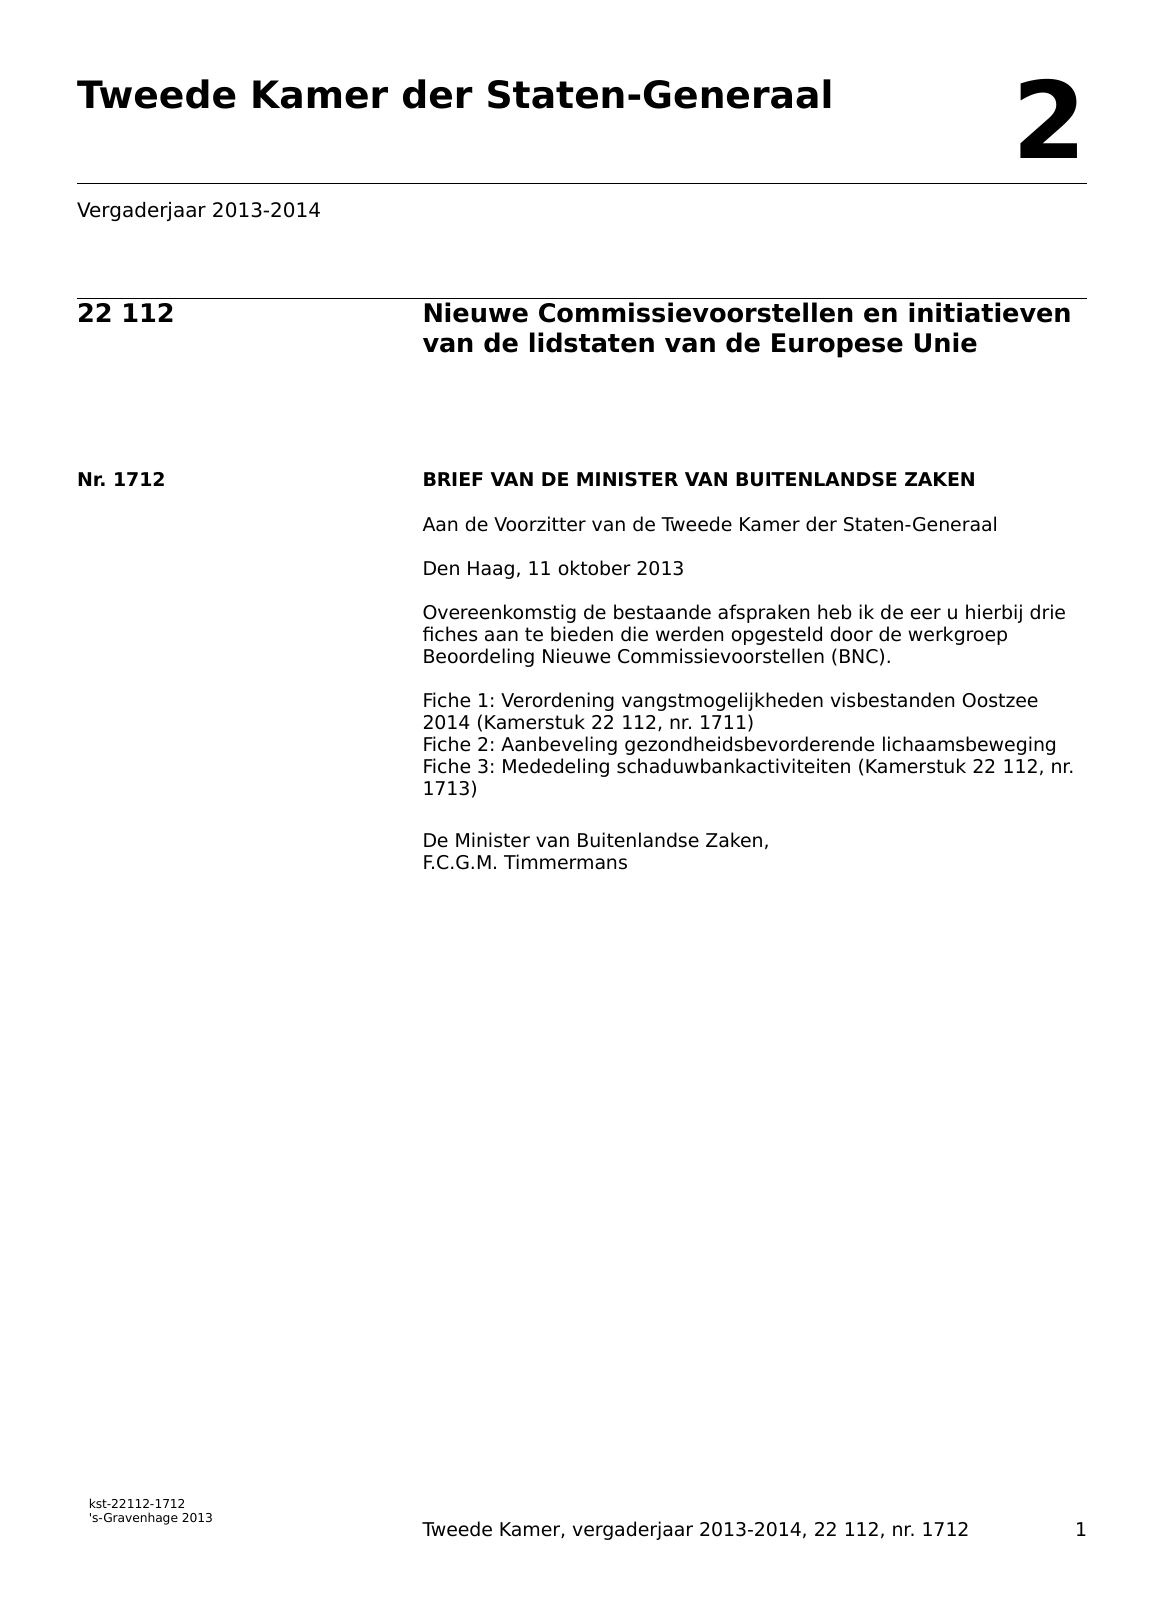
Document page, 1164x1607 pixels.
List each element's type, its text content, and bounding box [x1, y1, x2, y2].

table_cell Vergaderjaar 2013-2014 [77, 184, 1087, 298]
text 's-Gravenhage 2013 [88, 1511, 323, 1525]
table_header Tweede Kamer der Staten-Generaal [77, 59, 886, 183]
text Aan de Voorzitter van de Tweede Kamer der Staten-Generaal [422, 513, 1087, 536]
text Overeenkomstig de bestaande afspraken heb ik de eer u hierbij drie fiches aan te bieden die werden opgesteld door de werkgroep Beoordeling Nieuwe Commissievoorstellen (BNC). [422, 602, 1087, 668]
table_header 2 [886, 59, 1087, 183]
text kst-22112-1712 [88, 1497, 323, 1511]
text Fiche 3: Mededeling schaduwbankactiviteiten (Kamerstuk 22 112, nr. 1713) [422, 756, 1087, 800]
subtitle 22 112 Nieuwe Commissievoorstellen en initiatieven van de lidstaten van de Europese Unie [77, 299, 1087, 358]
subtitle Nr. 1712 BRIEF VAN DE MINISTER VAN BUITENLANDSE ZAKEN [77, 469, 1087, 491]
text Den Haag, 11 oktober 2013 [422, 558, 1087, 580]
text Fiche 2: Aanbeveling gezondheidsbevorderende lichaamsbeweging [422, 734, 1087, 756]
text Fiche 1: Verordening vangstmogelijkheden visbestanden Oostzee 2014 (Kamerstuk 22 112, nr. 1711) [422, 690, 1087, 734]
text De Minister van Buitenlandse Zaken, F.C.G.M. Timmermans [422, 830, 1087, 874]
